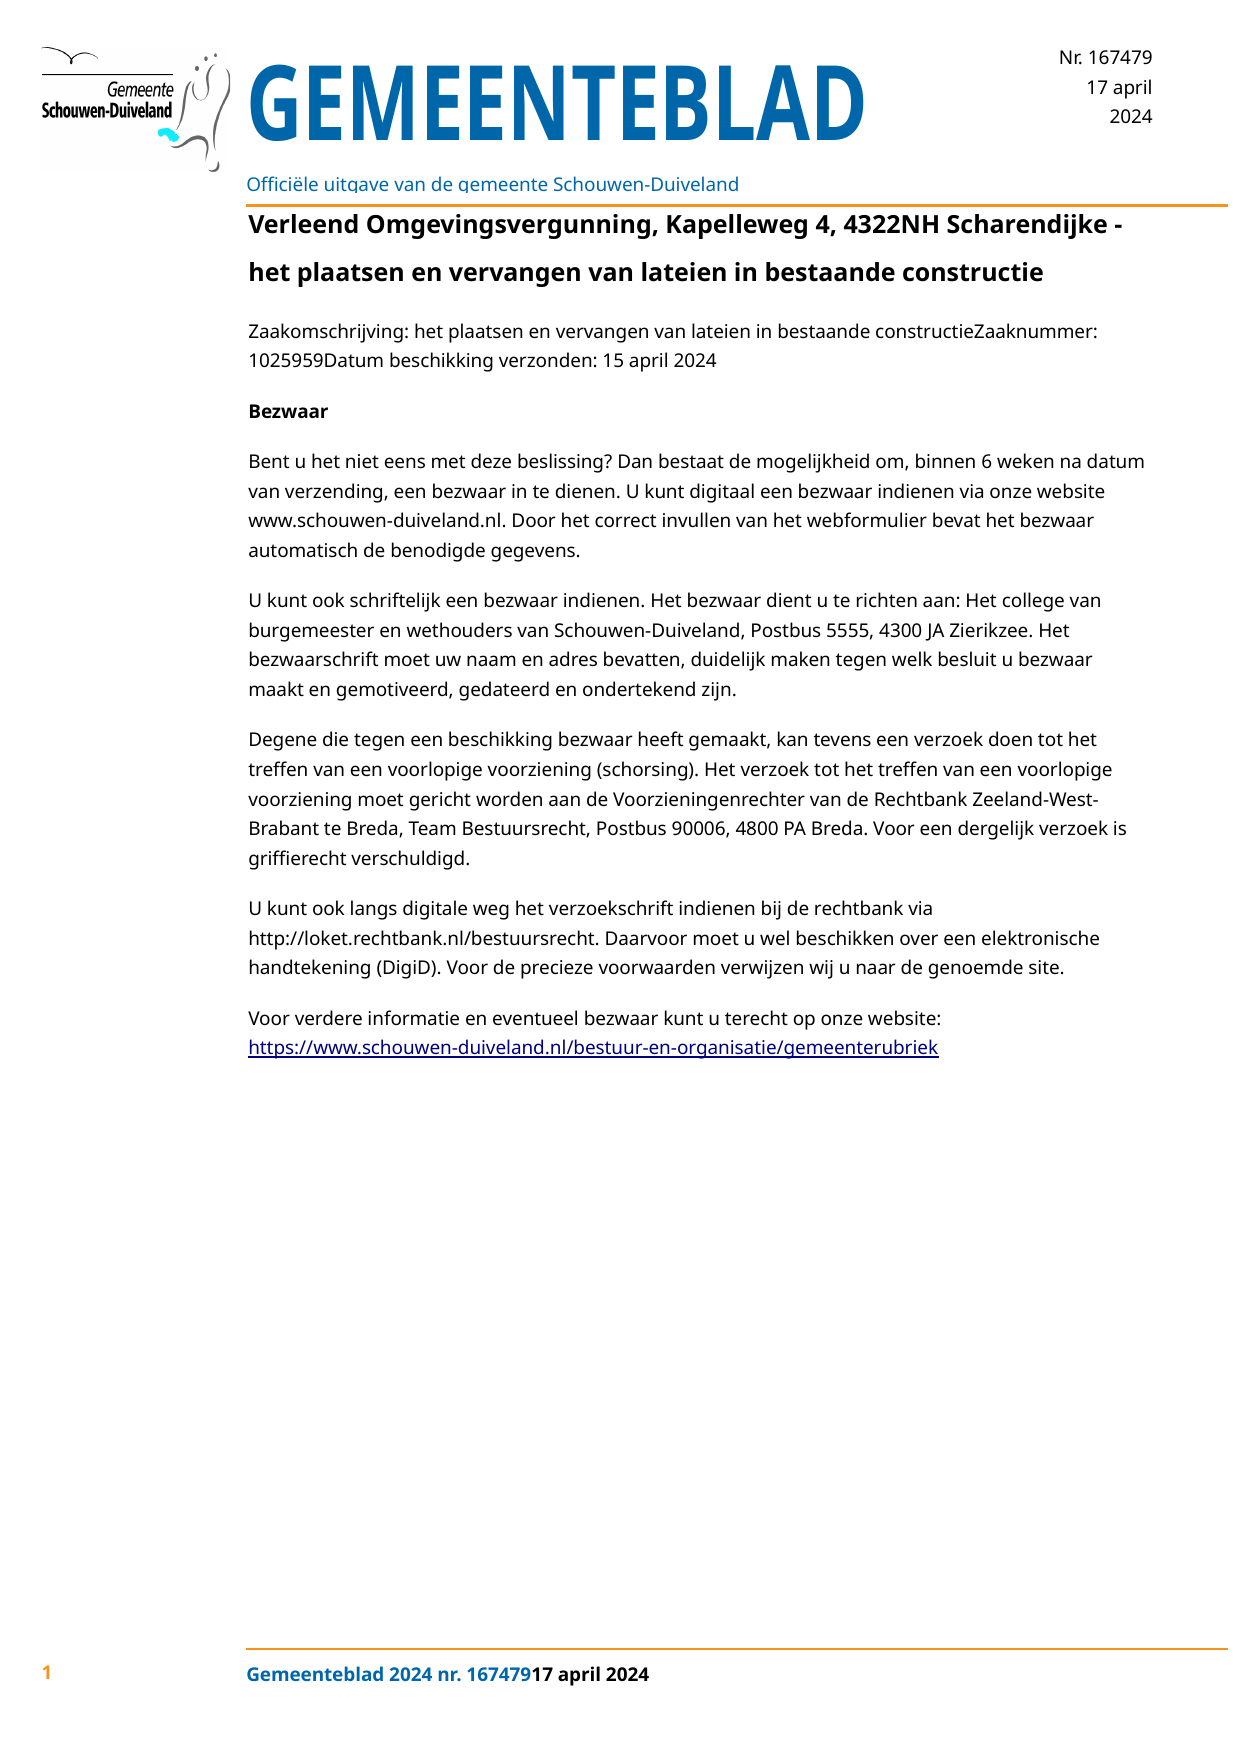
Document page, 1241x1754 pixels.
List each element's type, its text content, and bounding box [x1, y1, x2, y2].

text Bezwaar [248, 398, 1152, 424]
text U kunt ook langs digitale weg het verzoekschrift indienen bij de rechtbank via http://loket.rechtbank.nl/bestuursrecht. Daarvoor moet u wel beschikken over een elektronische handtekening (DigiD). Voor de precieze voorwaarden verwijzen wij u naar de genoemde site. [248, 895, 1152, 980]
text U kunt ook schriftelijk een bezwaar indienen. Het bezwaar dient u te richten aan: Het college van burgemeester en wethouders van Schouwen-Duiveland, Postbus 5555, 4300 JA Zierikzee. Het bezwaarschrift moet uw naam en adres bevatten, duidelijk maken tegen welk besluit u bezwaar maakt en gemotiveerd, gedateerd en ondertekend zijn. [248, 587, 1152, 702]
text Voor verdere informatie en eventueel bezwaar kunt u terecht op onze website: https://www.schouwen-duiveland.nl/bestuur-en-organisatie/gemeenterubriek [248, 1005, 1152, 1060]
text Bent u het niet eens met deze beslissing? Dan bestaat de mogelijkheid om, binnen 6 weken na datum van verzending, een bezwaar in te dienen. U kunt digitaal een bezwaar indienen via onze website www.schouwen-duiveland.nl. Door het correct invullen van het webformulier bevat het bezwaar automatisch de benodigde gegevens. [248, 448, 1152, 563]
picture [41, 47, 231, 172]
text Degene die tegen een beschikking bezwaar heeft gemaakt, kan tevens een verzoek doen tot het treffen van een voorlopige voorziening (schorsing). Het verzoek tot het treffen van een voorlopige voorziening moet gericht worden aan de Voorzieningenrechter van de Rechtbank Zeeland-West-Brabant te Breda, Team Bestuursrecht, Postbus 90006, 4800 PA Breda. Voor een dergelijk verzoek is griffierecht verschuldigd. [248, 727, 1152, 871]
text Zaakomschrijving: het plaatsen en vervangen van lateien in bestaande constructieZaaknummer: 1025959Datum beschikking verzonden: 15 april 2024 [248, 318, 1152, 373]
text Verleend Omgevingsvergunning, Kapelleweg 4, 4322NH Scharendijke - het plaatsen en vervangen van lateien in bestaande constructie [248, 207, 1152, 288]
